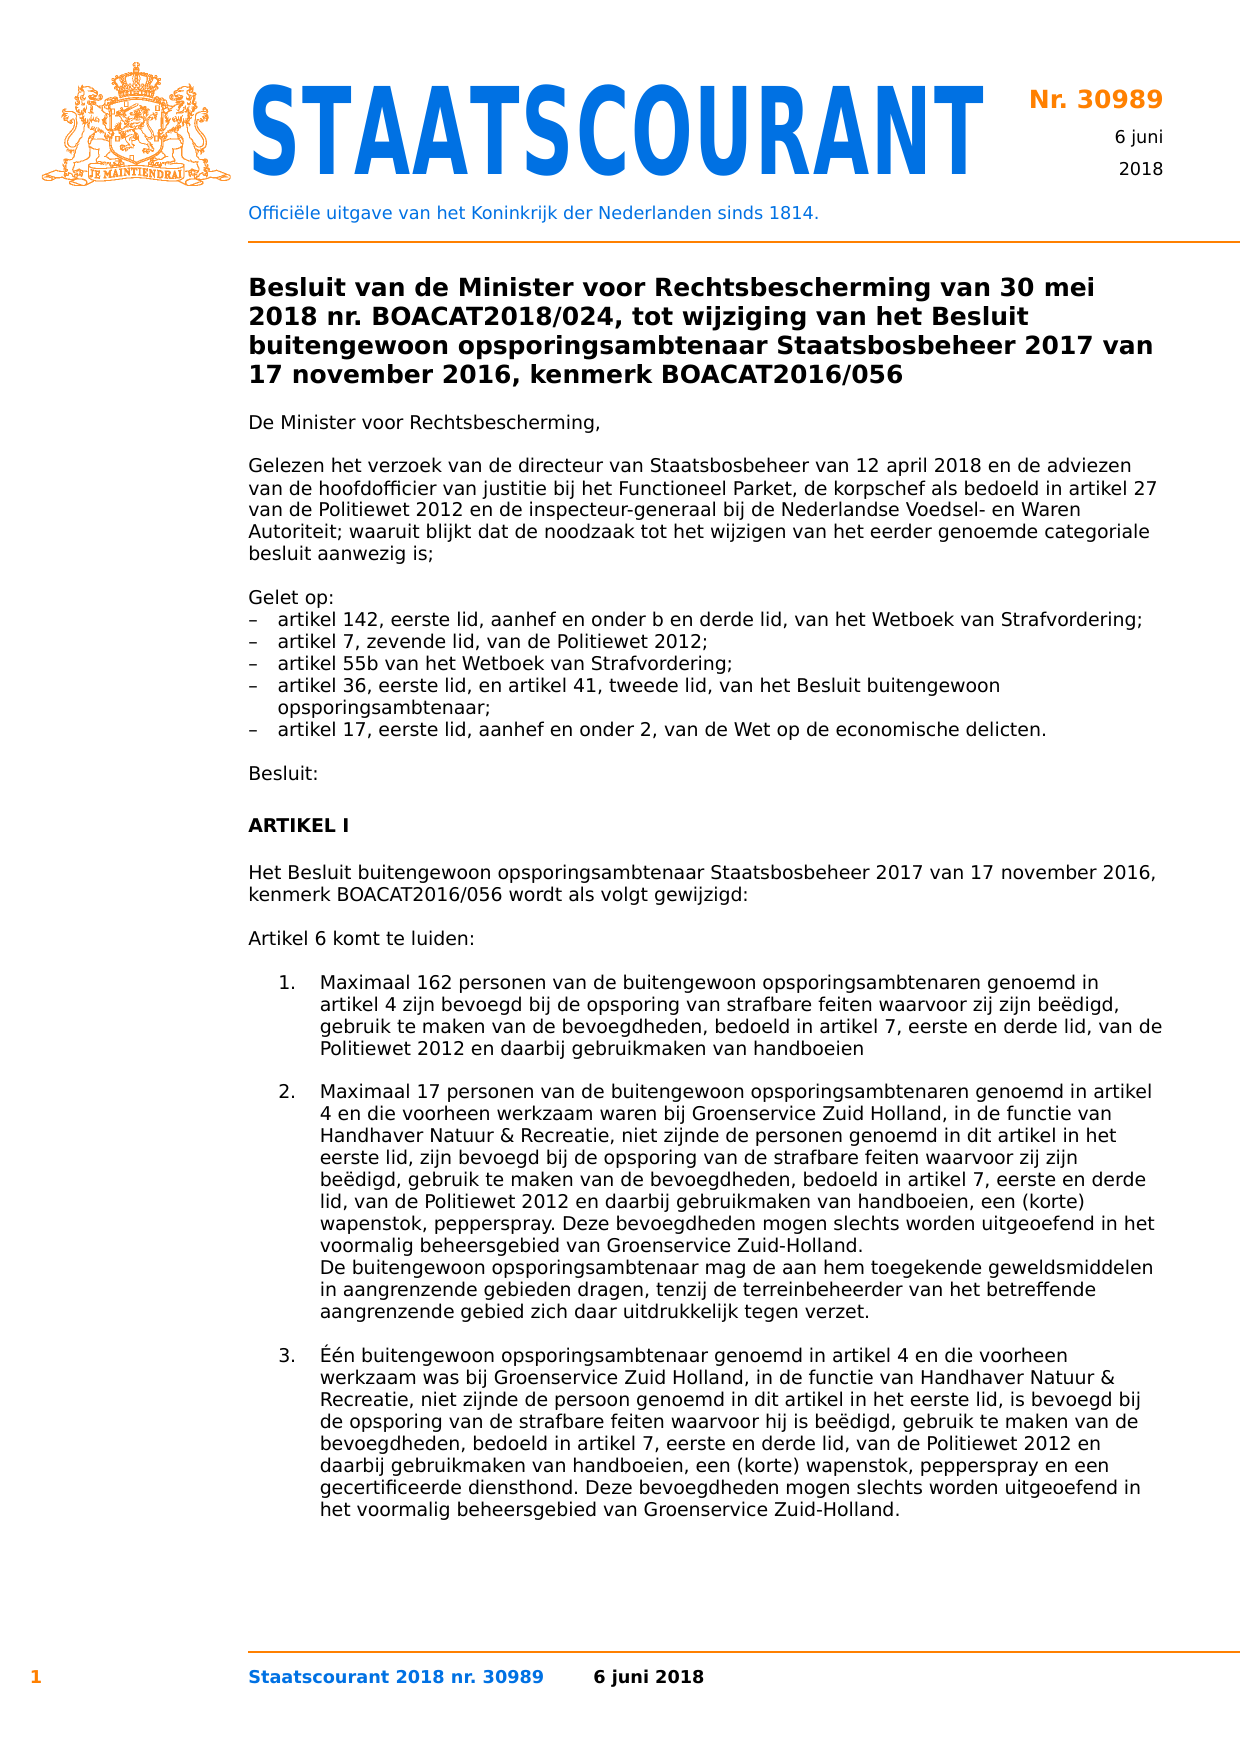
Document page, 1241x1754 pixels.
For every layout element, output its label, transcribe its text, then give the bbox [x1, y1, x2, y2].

table_cell 2018 [998, 153, 1240, 203]
text 3. Één buitengewoon opsporingsambtenaar genoemd in artikel 4 en die voorheen werkzaam was bij Groenservice Zuid Holland, in de functie van Handhaver Natuur & Recreatie, niet zijnde de persoon genoemd in dit artikel in het eerste lid, is bevoegd bij de opsporing van de strafbare feiten waarvoor hij is beëdigd, gebruik te maken van de bevoegdheden, bedoeld in artikel 7, eerste en derde lid, van de Politiewet 2012 en daarbij gebruikmaken van handboeien, een (korte) wapenstok, pepperspray en een gecertificeerde diensthond. Deze bevoegdheden mogen slechts worden uitgeoefend in het voormalig beheersgebied van Groenservice Zuid-Holland. [278, 1345, 1163, 1521]
text Artikel 6 komt te luiden: [248, 928, 1163, 950]
text – artikel 17, eerste lid, aanhef en onder 2, van de Wet op de economische delicten. [248, 719, 1163, 741]
text Besluit: [248, 763, 1163, 785]
text – artikel 142, eerste lid, aanhef en onder b en derde lid, van het Wetboek van Strafvordering; [248, 609, 1163, 631]
table_header [25, 62, 248, 241]
text Het Besluit buitengewoon opsporingsambtenaar Staatsbosbeheer 2017 van 17 november 2016, kenmerk BOACAT2016/056 wordt als volgt gewijzigd: [248, 862, 1163, 906]
table_header STAATSCOURANT [248, 62, 998, 203]
subtitle ARTIKEL I [248, 815, 1163, 837]
text De buitengewoon opsporingsambtenaar mag de aan hem toegekende geweldsmiddelen in aangrenzende gebieden dragen, tenzij de terreinbeheerder van het betreffende aangrenzende gebied zich daar uitdrukkelijk tegen verzet. [319, 1257, 1163, 1323]
picture [41, 62, 231, 186]
text Gelezen het verzoek van de directeur van Staatsbosbeheer van 12 april 2018 en de adviezen van de hoofdofficier van justitie bij het Functioneel Parket, de korpschef als bedoeld in artikel 27 van de Politiewet 2012 en de inspecteur-generaal bij de Nederlandse Voedsel- en Waren Autoriteit; waaruit blijkt dat de noodzaak tot het wijzigen van het eerder genoemde categoriale besluit aanwezig is; [248, 455, 1163, 565]
text De Minister voor Rechtsbescherming, [248, 412, 1163, 433]
table_cell Officiële uitgave van het Koninkrijk der Nederlanden sinds 1814. [248, 203, 1240, 241]
text Gelet op: [248, 587, 1163, 609]
text – artikel 36, eerste lid, en artikel 41, tweede lid, van het Besluit buitengewoon opsporingsambtenaar; [248, 675, 1163, 719]
text – artikel 7, zevende lid, van de Politiewet 2012; [248, 631, 1163, 653]
subtitle Besluit van de Minister voor Rechtsbescherming van 30 mei 2018 nr. BOACAT2018/024, tot wijziging van het Besluit buitengewoon opsporingsambtenaar Staatsbosbeheer 2017 van 17 november 2016, kenmerk BOACAT2016/056 [248, 273, 1163, 390]
text 2. Maximaal 17 personen van de buitengewoon opsporingsambtenaren genoemd in artikel 4 en die voorheen werkzaam waren bij Groenservice Zuid Holland, in de functie van Handhaver Natuur & Recreatie, niet zijnde de personen genoemd in dit artikel in het eerste lid, zijn bevoegd bij de opsporing van de strafbare feiten waarvoor zij zijn beëdigd, gebruik te maken van de bevoegdheden, bedoeld in artikel 7, eerste en derde lid, van de Politiewet 2012 en daarbij gebruikmaken van handboeien, een (korte) wapenstok, pepperspray. Deze bevoegdheden mogen slechts worden uitgeoefend in het voormalig beheersgebied van Groenservice Zuid-Holland. [278, 1081, 1163, 1257]
table_header Nr. 30989 [998, 62, 1240, 121]
text 1. Maximaal 162 personen van de buitengewoon opsporingsambtenaren genoemd in artikel 4 zijn bevoegd bij de opsporing van strafbare feiten waarvoor zij zijn beëdigd, gebruik te maken van de bevoegdheden, bedoeld in artikel 7, eerste en derde lid, van de Politiewet 2012 en daarbij gebruikmaken van handboeien [278, 972, 1163, 1059]
text – artikel 55b van het Wetboek van Strafvordering; [248, 653, 1163, 675]
table_cell 6 juni [998, 121, 1240, 153]
